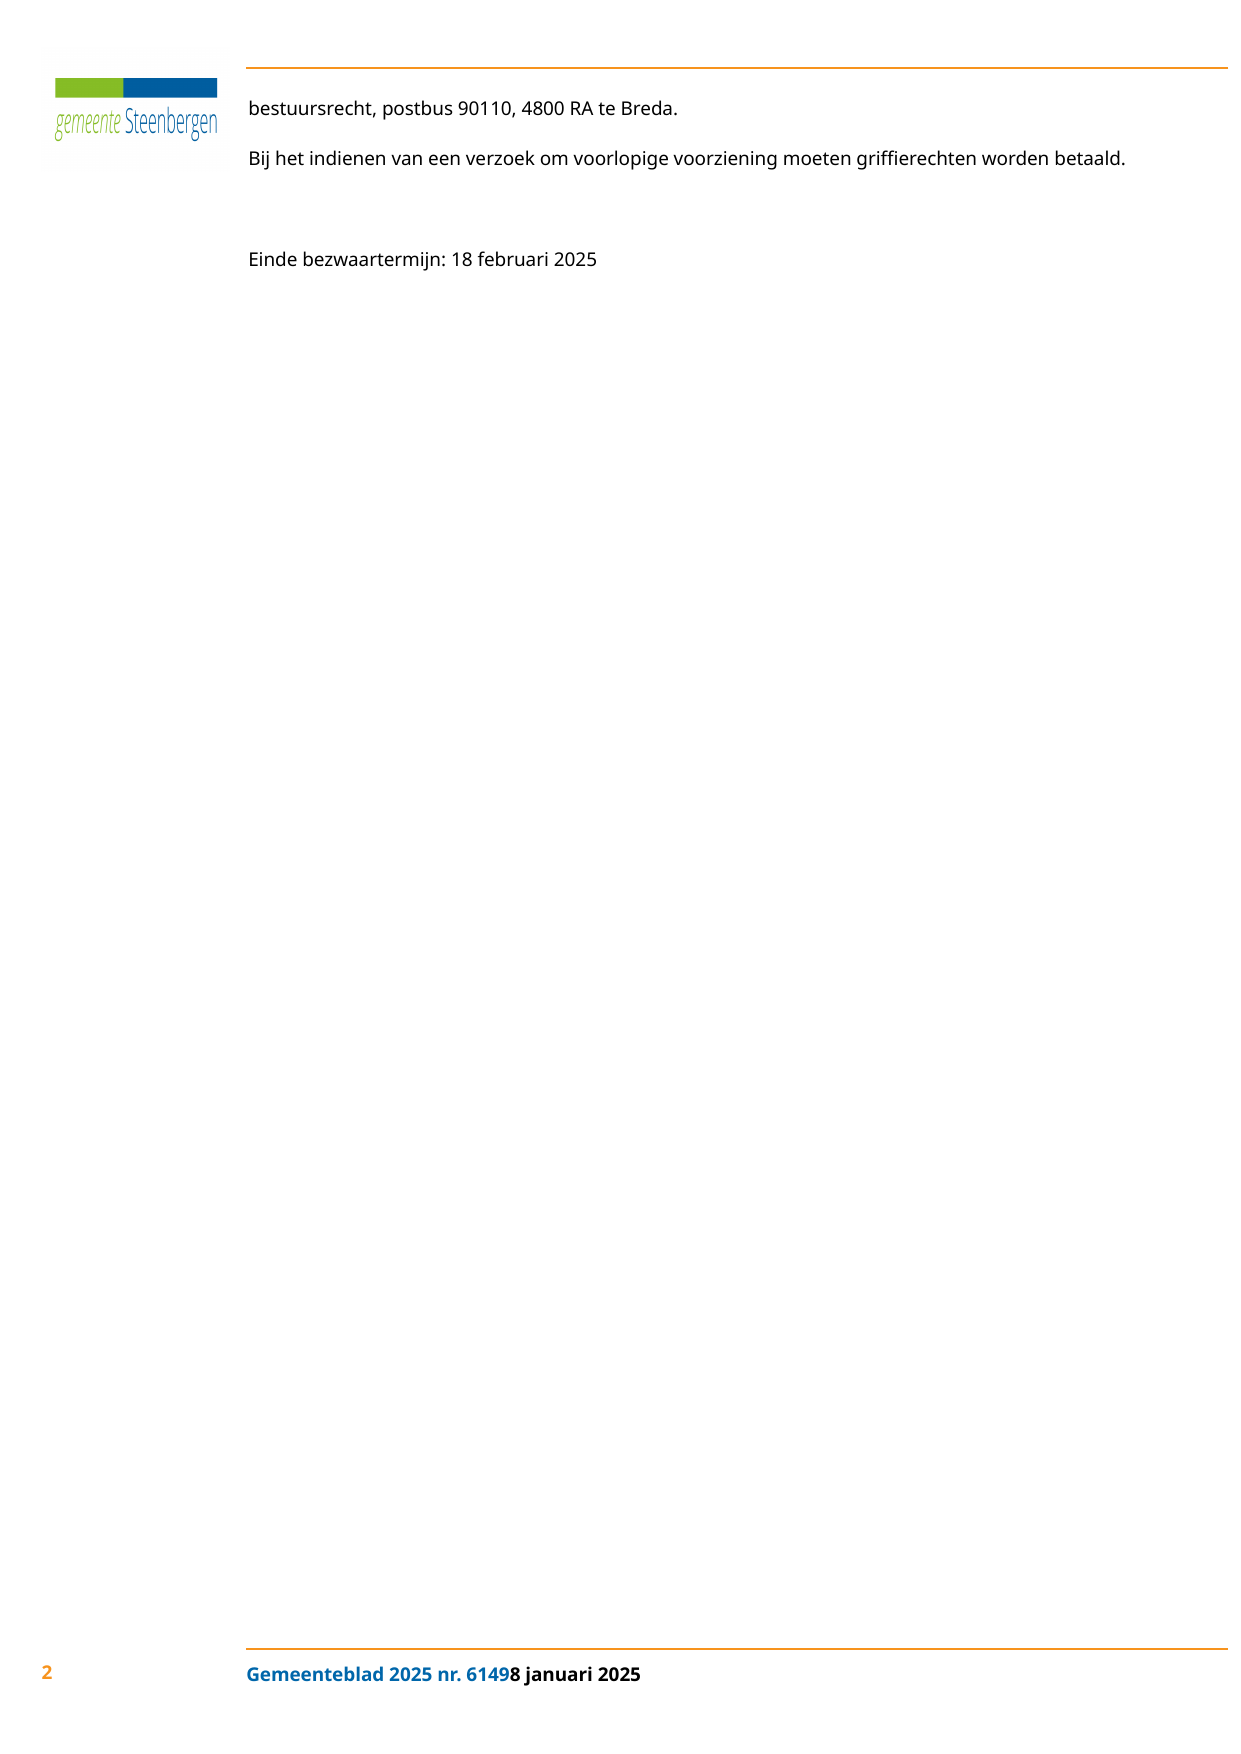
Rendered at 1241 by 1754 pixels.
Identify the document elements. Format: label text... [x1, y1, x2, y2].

text bestuursrecht, postbus 90110, 4800 RA te Breda. [248, 95, 1152, 121]
text Bij het indienen van een verzoek om voorlopige voorziening moeten griffierechten worden betaald. [248, 145, 1152, 171]
text Einde bezwaartermijn: 18 februari 2025 [248, 246, 1152, 272]
picture [41, 47, 231, 172]
